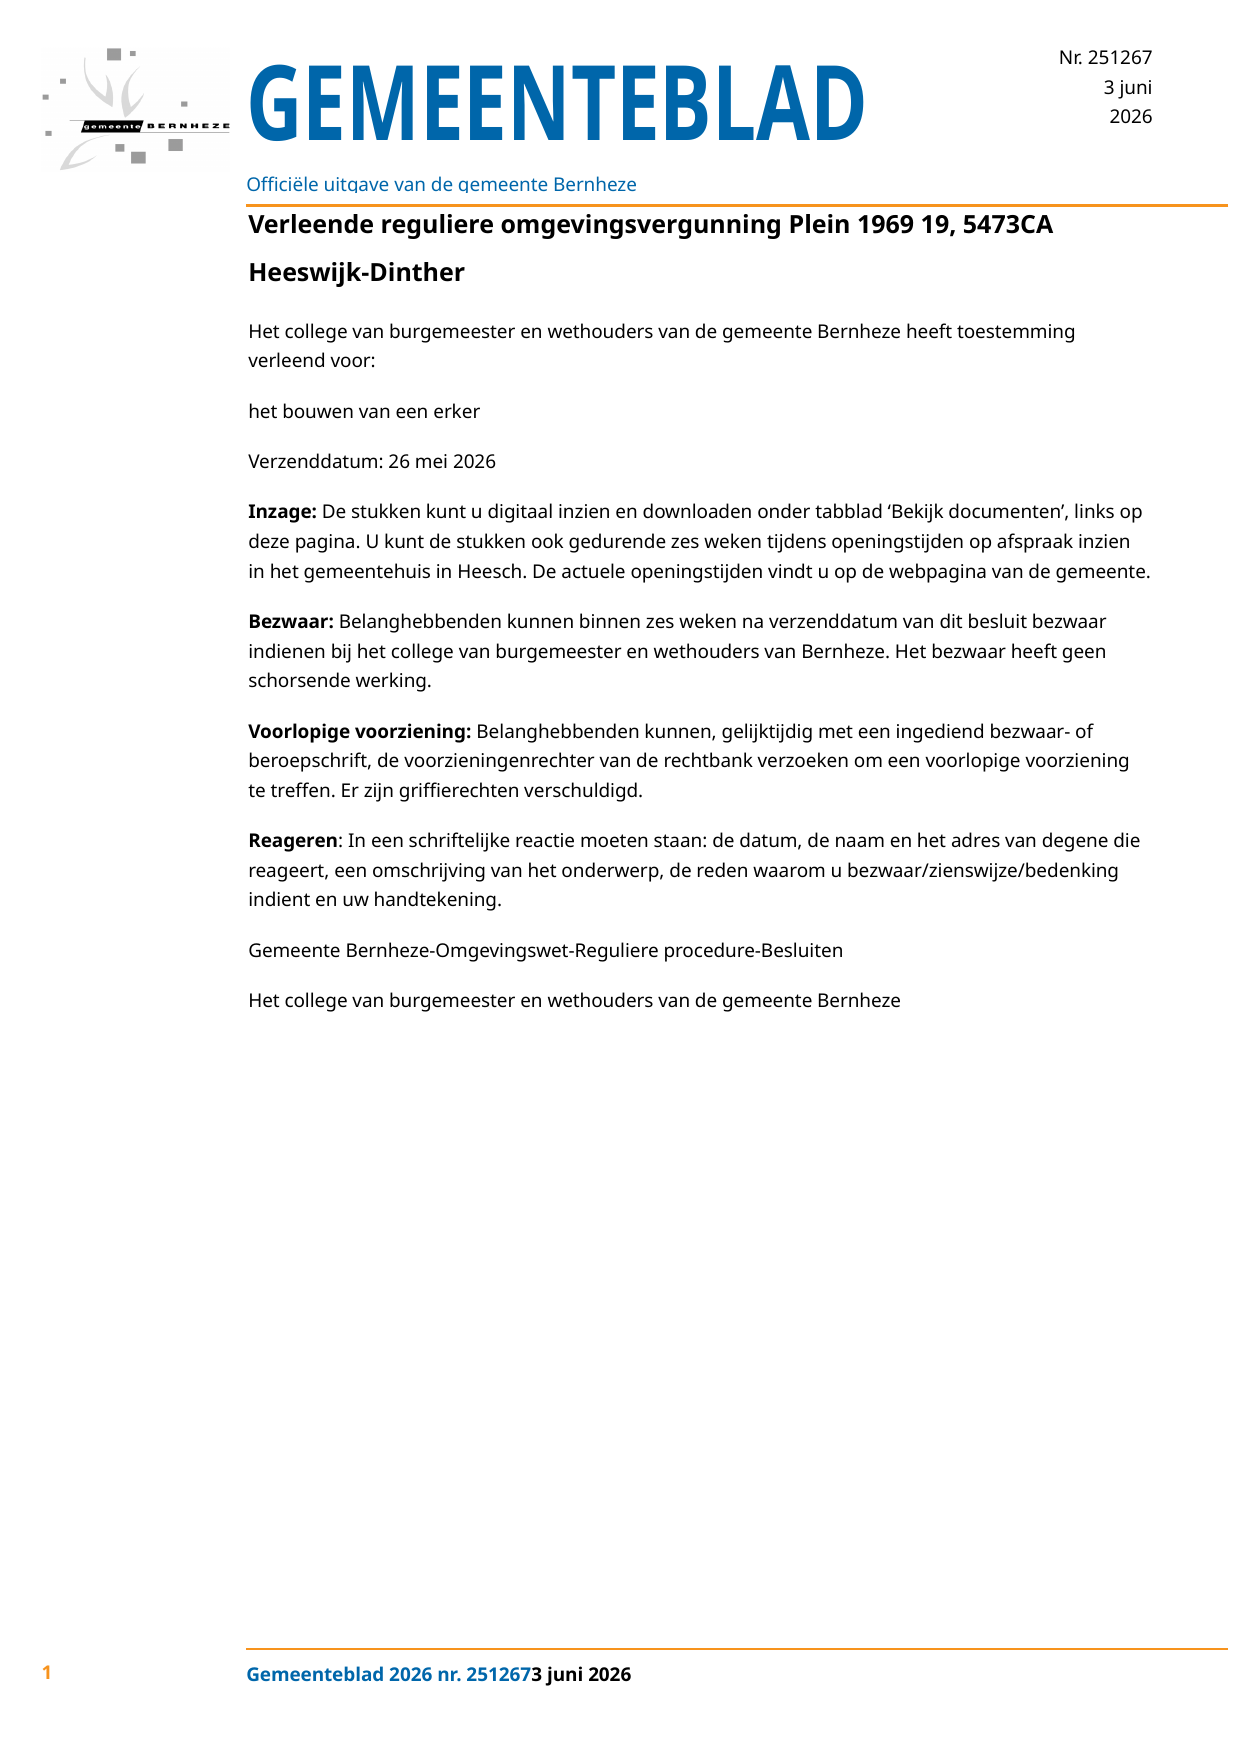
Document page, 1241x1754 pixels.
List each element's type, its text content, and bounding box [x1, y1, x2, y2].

text Verleende reguliere omgevingsvergunning Plein 1969 19, 5473CA Heeswijk-Dinther [248, 207, 1152, 288]
text Bezwaar: Belanghebbenden kunnen binnen zes weken na verzenddatum van dit besluit bezwaar indienen bij het college van burgemeester en wethouders van Bernheze. Het bezwaar heeft geen schorsende werking. [248, 608, 1152, 693]
picture [41, 47, 231, 172]
text Reageren: In een schriftelijke reactie moeten staan: de datum, de naam en het adres van degene die reageert, een omschrijving van het onderwerp, de reden waarom u bezwaar/zienswijze/bedenking indient en uw handtekening. [248, 827, 1152, 912]
text het bouwen van een erker [248, 398, 1152, 424]
text Het college van burgemeester en wethouders van de gemeente Bernheze [248, 987, 1152, 1013]
text Gemeente Bernheze-Omgevingswet-Reguliere procedure-Besluiten [248, 937, 1152, 963]
text Verzenddatum: 26 mei 2026 [248, 448, 1152, 474]
text Het college van burgemeester en wethouders van de gemeente Bernheze heeft toestemming verleend voor: [248, 318, 1152, 373]
text Voorlopige voorziening: Belanghebbenden kunnen, gelijktijdig met een ingediend bezwaar- of beroepschrift, de voorzieningenrechter van de rechtbank verzoeken om een voorlopige voorziening te treffen. Er zijn griffierechten verschuldigd. [248, 718, 1152, 803]
text Inzage: De stukken kunt u digitaal inzien en downloaden onder tabblad ‘Bekijk documenten’, links op deze pagina. U kunt de stukken ook gedurende zes weken tijdens openingstijden op afspraak inzien in het gemeentehuis in Heesch. De actuele openingstijden vindt u op de webpagina van de gemeente. [248, 499, 1152, 584]
